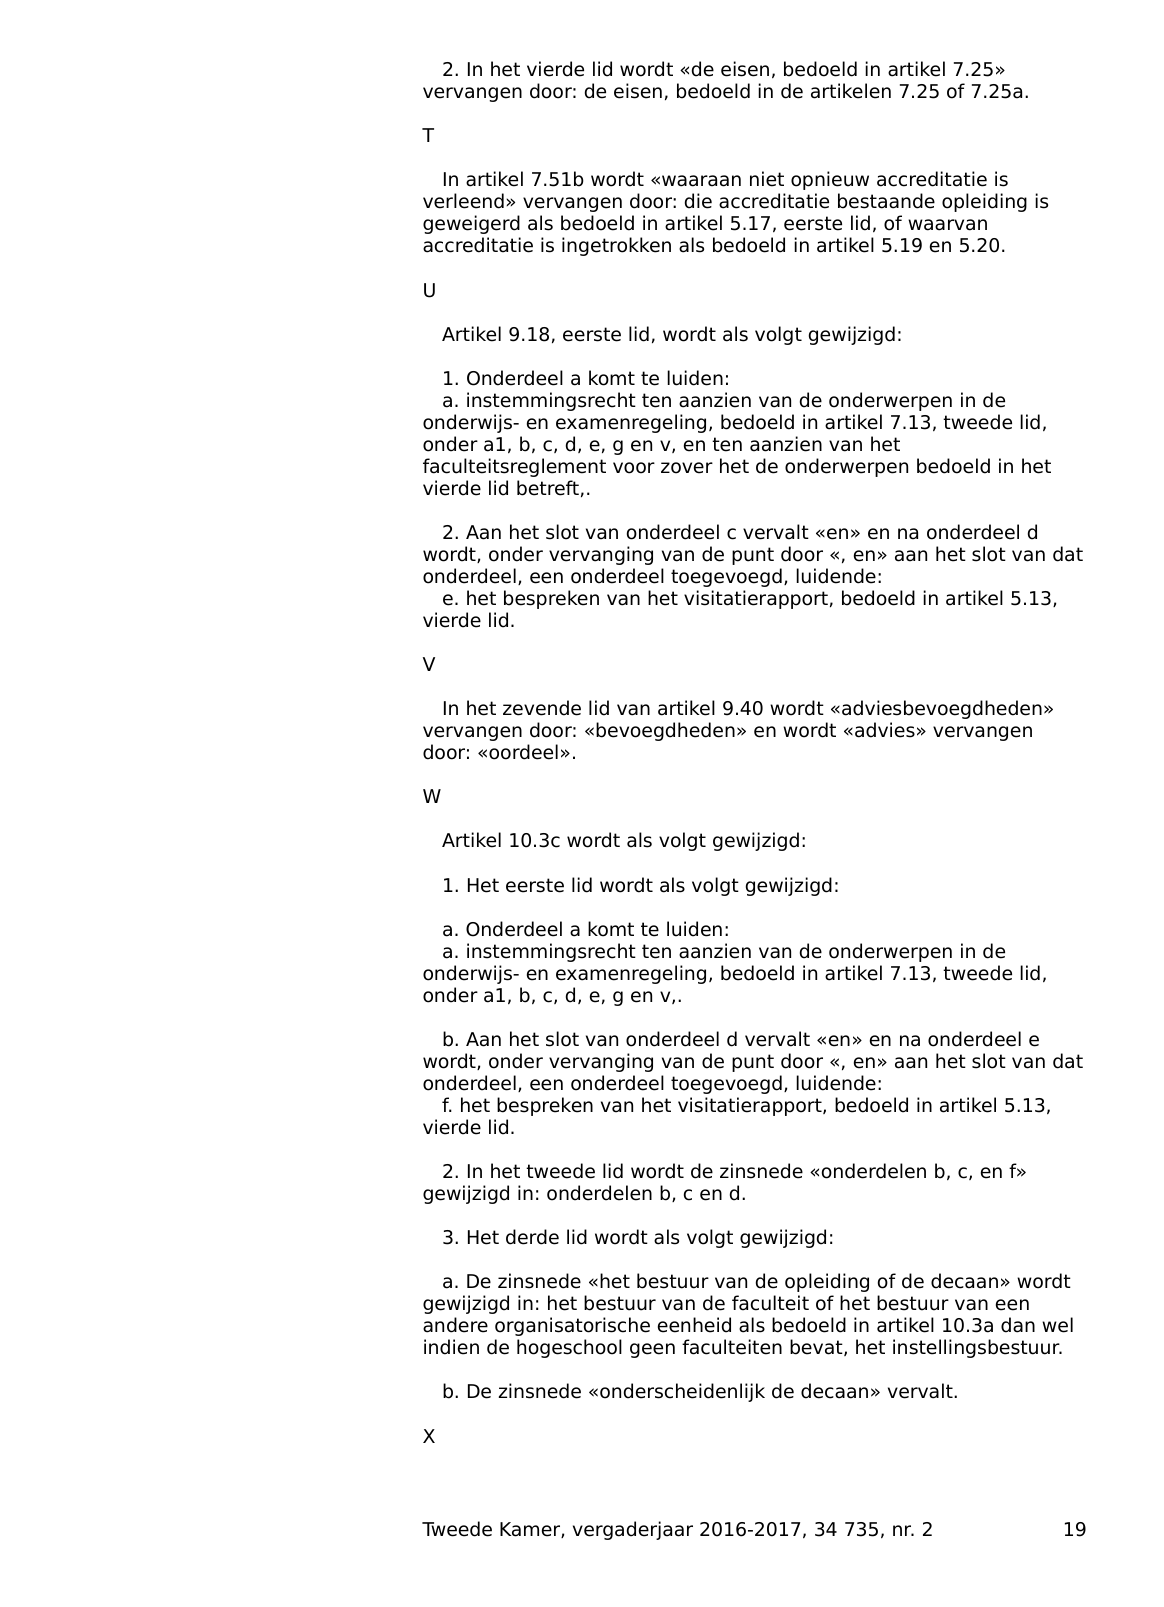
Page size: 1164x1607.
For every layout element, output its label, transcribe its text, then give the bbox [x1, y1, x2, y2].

text W [422, 786, 1087, 808]
text 2. In het tweede lid wordt de zinsnede «onderdelen b, c, en f» gewijzigd in: onderdelen b, c en d. [422, 1161, 1087, 1205]
text 2. In het vierde lid wordt «de eisen, bedoeld in artikel 7.25» vervangen door: de eisen, bedoeld in de artikelen 7.25 of 7.25a. [422, 59, 1087, 103]
text b. De zinsnede «onderscheidenlijk de decaan» vervalt. [422, 1381, 1087, 1403]
text U [422, 279, 1087, 301]
text 3. Het derde lid wordt als volgt gewijzigd: [422, 1227, 1087, 1249]
text In artikel 7.51b wordt «waaraan niet opnieuw accreditatie is verleend» vervangen door: die accreditatie bestaande opleiding is geweigerd als bedoeld in artikel 5.17, eerste lid, of waarvan accreditatie is ingetrokken als bedoeld in artikel 5.19 en 5.20. [422, 169, 1087, 257]
text In het zevende lid van artikel 9.40 wordt «adviesbevoegdheden» vervangen door: «bevoegdheden» en wordt «advies» vervangen door: «oordeel». [422, 698, 1087, 764]
text a. Onderdeel a komt te luiden: [422, 919, 1087, 941]
text Artikel 9.18, eerste lid, wordt als volgt gewijzigd: [422, 324, 1087, 346]
text a. De zinsnede «het bestuur van de opleiding of de decaan» wordt gewijzigd in: het bestuur van de faculteit of het bestuur van een andere organisatorische eenheid als bedoeld in artikel 10.3a dan wel indien de hogeschool geen faculteiten bevat, het instellingsbestuur. [422, 1271, 1087, 1359]
text 1. Onderdeel a komt te luiden: [422, 368, 1087, 390]
text X [422, 1426, 1087, 1447]
text 2. Aan het slot van onderdeel c vervalt «en» en na onderdeel d wordt, onder vervanging van de punt door «, en» aan het slot van dat onderdeel, een onderdeel toegevoegd, luidende: [422, 522, 1087, 588]
text 1. Het eerste lid wordt als volgt gewijzigd: [422, 874, 1087, 897]
text V [422, 654, 1087, 676]
text e. het bespreken van het visitatierapport, bedoeld in artikel 5.13, vierde lid. [422, 588, 1087, 632]
text Artikel 10.3c wordt als volgt gewijzigd: [422, 830, 1087, 852]
text T [422, 125, 1087, 147]
text a. instemmingsrecht ten aanzien van de onderwerpen in de onderwijs- en examenregeling, bedoeld in artikel 7.13, tweede lid, onder a1, b, c, d, e, g en v, en ten aanzien van het faculteitsreglement voor zover het de onderwerpen bedoeld in het vierde lid betreft,. [422, 390, 1087, 500]
text b. Aan het slot van onderdeel d vervalt «en» en na onderdeel e wordt, onder vervanging van de punt door «, en» aan het slot van dat onderdeel, een onderdeel toegevoegd, luidende: [422, 1029, 1087, 1095]
text f. het bespreken van het visitatierapport, bedoeld in artikel 5.13, vierde lid. [422, 1095, 1087, 1139]
text a. instemmingsrecht ten aanzien van de onderwerpen in de onderwijs- en examenregeling, bedoeld in artikel 7.13, tweede lid, onder a1, b, c, d, e, g en v,. [422, 941, 1087, 1007]
